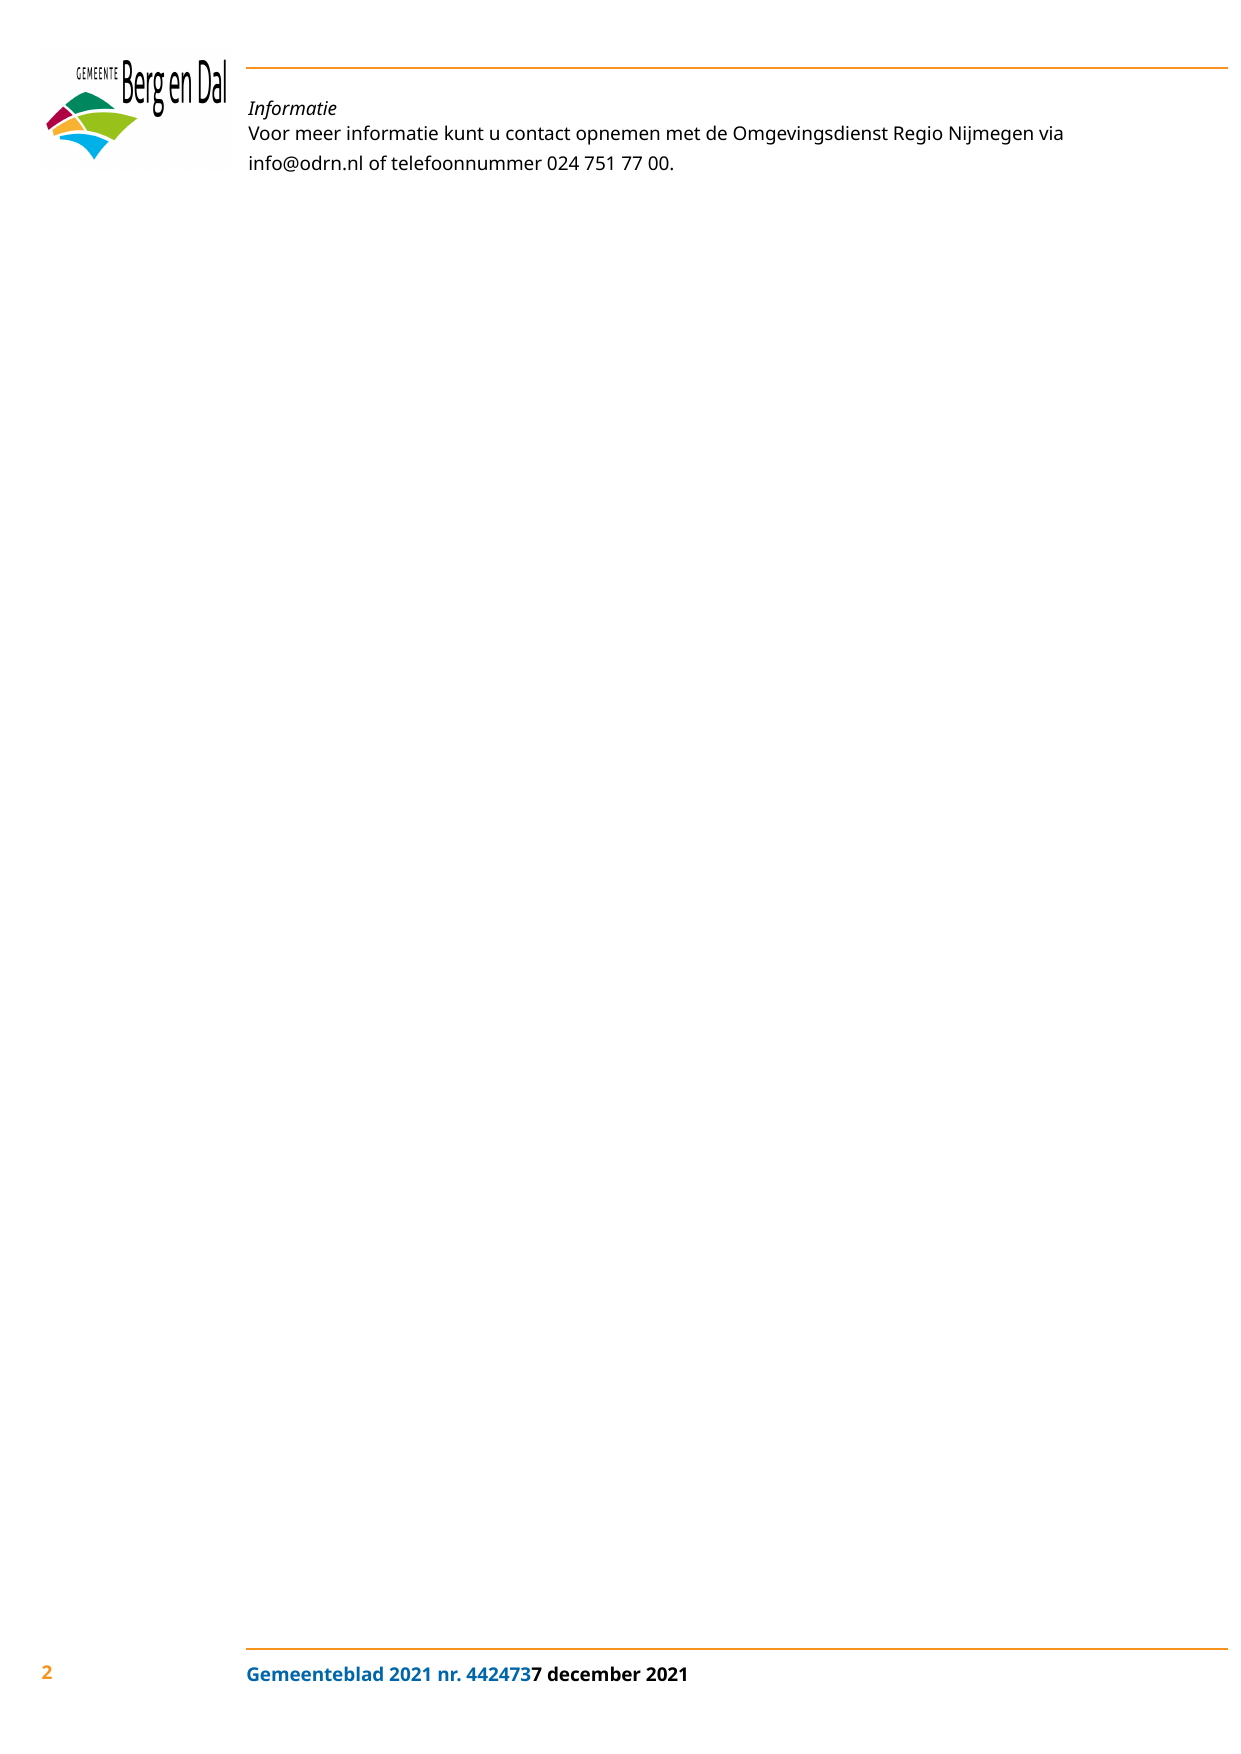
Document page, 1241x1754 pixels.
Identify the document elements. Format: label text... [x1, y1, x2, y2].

text Informatie [248, 95, 1152, 121]
text Voor meer informatie kunt u contact opnemen met de Omgevingsdienst Regio Nijmegen via info@odrn.nl of telefoonnummer 024 751 77 00. [248, 121, 1152, 176]
picture [41, 47, 231, 172]
